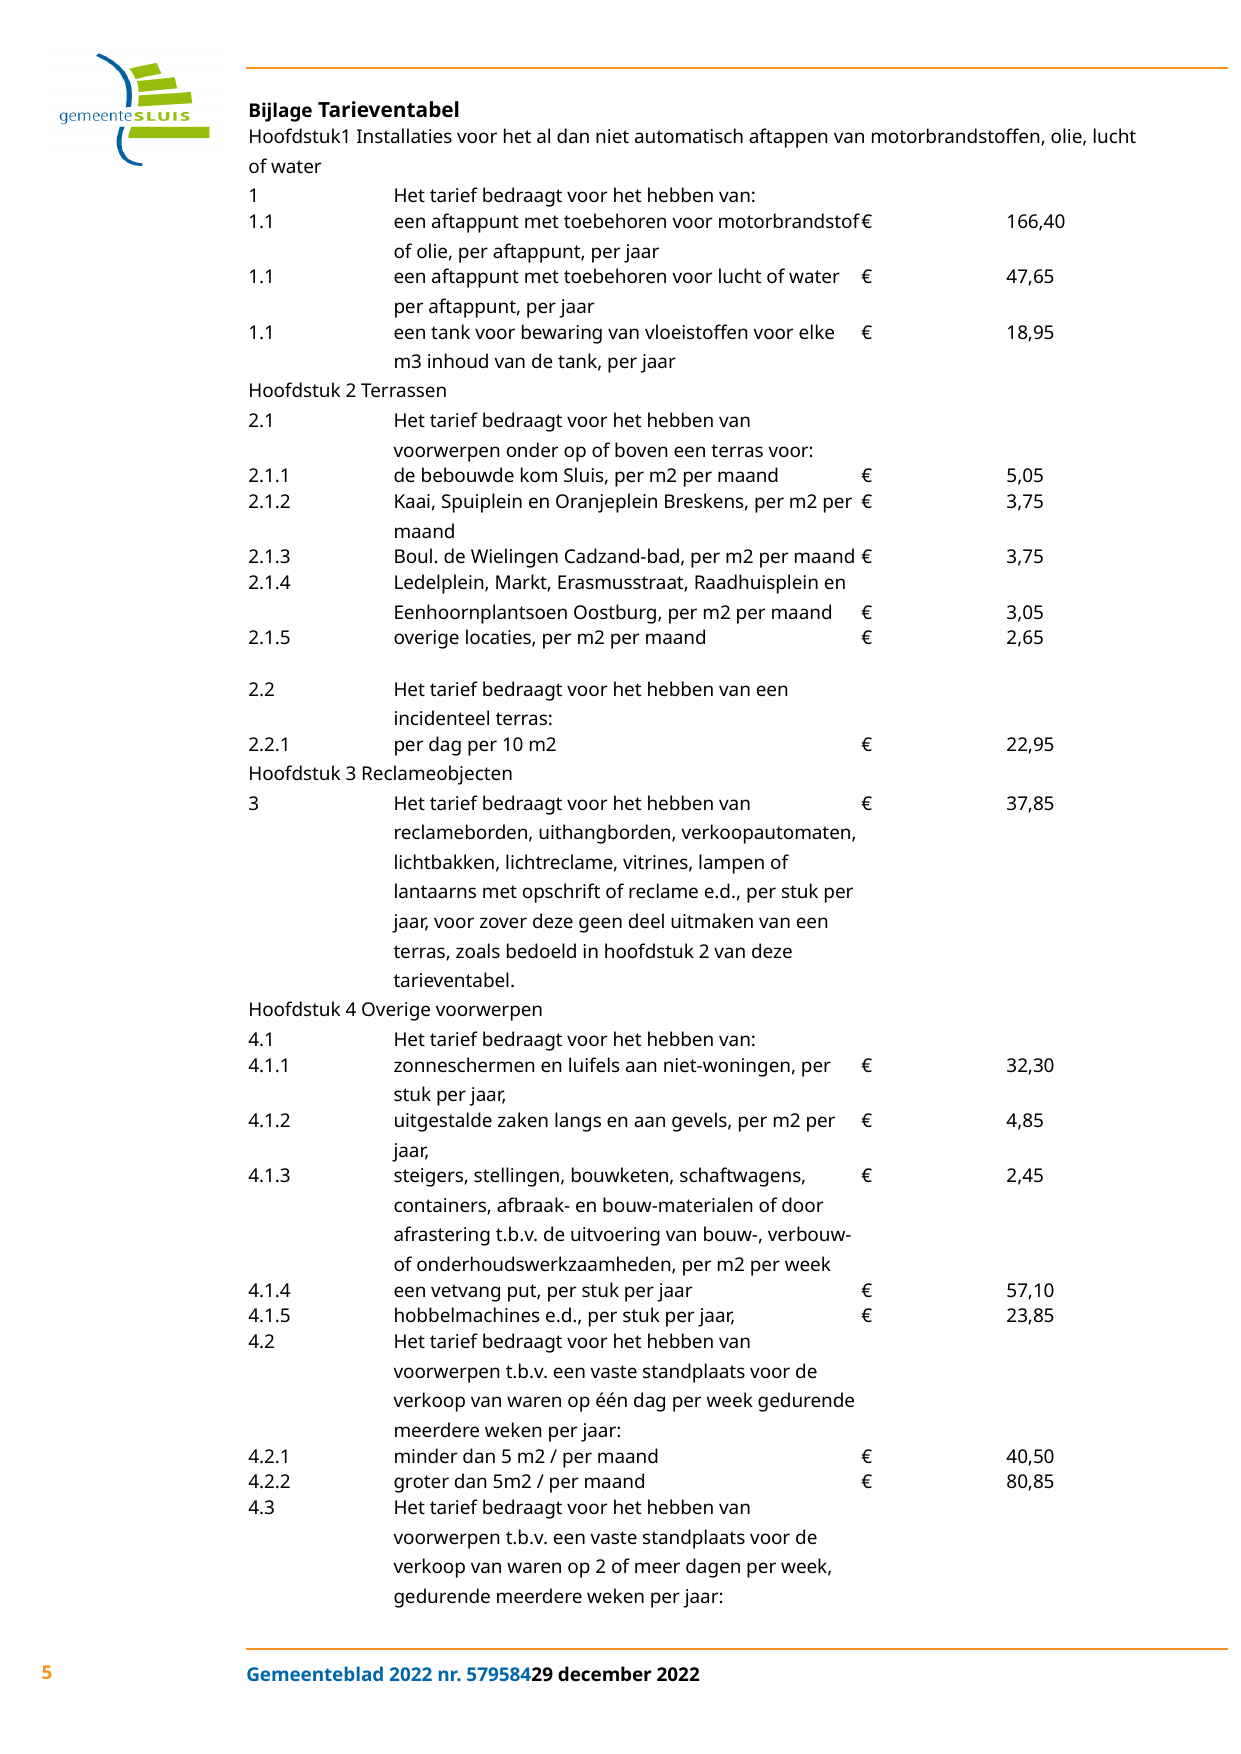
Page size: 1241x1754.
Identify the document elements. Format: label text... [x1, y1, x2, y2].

table_cell 40,50 [1006, 1443, 1152, 1469]
table_cell € [861, 625, 1006, 650]
table_header 2.1 [248, 407, 393, 462]
table_cell een vetvang put, per stuk per jaar [393, 1277, 861, 1303]
table_cell overige locaties, per m2 per maand [393, 625, 861, 650]
table_header € [861, 790, 1006, 993]
table_cell [861, 650, 1006, 676]
text Hoofdstuk 2 Terrassen [248, 377, 1152, 403]
table_cell € [861, 1163, 1006, 1277]
table_cell 18,95 [1006, 319, 1152, 374]
table_cell 3,75 [1006, 488, 1152, 543]
table_cell een tank voor bewaring van vloeistoffen voor elke m3 inhoud van de tank, per jaar [393, 319, 861, 374]
table_cell 1.1 [248, 264, 393, 319]
table_cell Kaai, Spuiplein en Oranjeplein Breskens, per m2 per maand [393, 488, 861, 543]
table_cell 57,10 [1006, 1277, 1152, 1303]
table_cell € [861, 1277, 1006, 1303]
table_cell 4.1.5 [248, 1303, 393, 1328]
table_cell Het tarief bedraagt voor het hebben van voorwerpen t.b.v. een vaste standplaats voor de verkoop van waren op één dag per week gedurende meerdere weken per jaar: [393, 1329, 861, 1443]
table_header Het tarief bedraagt voor het hebben van: [393, 183, 861, 208]
table_cell 4.2.1 [248, 1443, 393, 1469]
table_header [861, 1026, 1006, 1052]
table_cell groter dan 5m2 / per maand [393, 1469, 861, 1494]
table_cell 2.2 [248, 676, 393, 731]
table_cell 1.1 [248, 319, 393, 374]
table_cell Ledelplein, Markt, Erasmusstraat, Raadhuisplein en Eenhoornplantsoen Oostburg, per m2 per maand [393, 569, 861, 624]
table_cell per dag per 10 m2 [393, 731, 861, 757]
table_cell 4,85 [1006, 1107, 1152, 1162]
table_cell 2,65 [1006, 625, 1152, 650]
table_cell hobbelmachines e.d., per stuk per jaar, [393, 1303, 861, 1328]
table_cell minder dan 5 m2 / per maand [393, 1443, 861, 1469]
table_cell 4.2.2 [248, 1469, 393, 1494]
table_cell [1006, 1329, 1152, 1443]
table_cell [248, 650, 393, 676]
table_cell 4.1.2 [248, 1107, 393, 1162]
table_header [1006, 1026, 1152, 1052]
table_cell Het tarief bedraagt voor het hebben van voorwerpen t.b.v. een vaste standplaats voor de verkoop van waren op 2 of meer dagen per week, gedurende meerdere weken per jaar: [393, 1494, 861, 1609]
table_cell [861, 676, 1006, 731]
table_cell € [861, 569, 1006, 624]
table_cell steigers, stellingen, bouwketen, schaftwagens, containers, afbraak- en bouw-materialen of door afrastering t.b.v. de uitvoering van bouw-, verbouw- of onderhoudswerkzaamheden, per m2 per week [393, 1163, 861, 1277]
table_cell 5,05 [1006, 463, 1152, 488]
text Hoofdstuk 4 Overige voorwerpen [248, 996, 1152, 1022]
table_cell 2.1.5 [248, 625, 393, 650]
table_cell een aftappunt met toebehoren voor lucht of water per aftappunt, per jaar [393, 264, 861, 319]
text Bijlage Tarieventabel [248, 95, 1152, 123]
table_cell 22,95 [1006, 731, 1152, 757]
table_cell 2.2.1 [248, 731, 393, 757]
table_cell 2.1.4 [248, 569, 393, 624]
table_cell [393, 650, 861, 676]
table_header [1006, 407, 1152, 462]
table_cell € [861, 463, 1006, 488]
table_cell 32,30 [1006, 1052, 1152, 1107]
table_cell € [861, 264, 1006, 319]
table_cell 2.1.2 [248, 488, 393, 543]
table_cell 166,40 [1006, 208, 1152, 264]
table_header 1 [248, 183, 393, 208]
table_cell 2.1.3 [248, 544, 393, 569]
table_cell 4.1.4 [248, 1277, 393, 1303]
table_cell Boul. de Wielingen Cadzand-bad, per m2 per maand [393, 544, 861, 569]
table_cell Het tarief bedraagt voor het hebben van een incidenteel terras: [393, 676, 861, 731]
table_cell [1006, 676, 1152, 731]
table_cell 80,85 [1006, 1469, 1152, 1494]
table_cell de bebouwde kom Sluis, per m2 per maand [393, 463, 861, 488]
table_cell € [861, 731, 1006, 757]
table_cell € [861, 1303, 1006, 1328]
table_cell [861, 1494, 1006, 1609]
table_header 4.1 [248, 1026, 393, 1052]
table_cell [1006, 1494, 1152, 1609]
table_header 37,85 [1006, 790, 1152, 993]
table_cell € [861, 1469, 1006, 1494]
table_cell 4.1.1 [248, 1052, 393, 1107]
table_header 3 [248, 790, 393, 993]
table_cell 3,05 [1006, 569, 1152, 624]
table_cell 4.3 [248, 1494, 393, 1609]
table_cell zonneschermen en luifels aan niet-woningen, per stuk per jaar, [393, 1052, 861, 1107]
picture [41, 47, 231, 172]
table_header [861, 407, 1006, 462]
table_cell € [861, 1107, 1006, 1162]
table_cell 1.1 [248, 208, 393, 264]
table_cell 4.1.3 [248, 1163, 393, 1277]
table_header [1006, 183, 1152, 208]
table_cell 2,45 [1006, 1163, 1152, 1277]
table_cell 3,75 [1006, 544, 1152, 569]
table_cell 23,85 [1006, 1303, 1152, 1328]
table_cell [861, 1329, 1006, 1443]
table_cell € [861, 319, 1006, 374]
table_cell € [861, 208, 1006, 264]
table_cell € [861, 544, 1006, 569]
table_cell € [861, 1443, 1006, 1469]
table_header [861, 183, 1006, 208]
table_header Het tarief bedraagt voor het hebben van reclameborden, uithangborden, verkoopautomaten, lichtbakken, lichtreclame, vitrines, lampen of lantaarns met opschrift of reclame e.d., per stuk per jaar, voor zover deze geen deel uitmaken van een terras, zoals bedoeld in hoofdstuk 2 van deze tarieventabel. [393, 790, 861, 993]
table_cell [1006, 650, 1152, 676]
text Hoofdstuk 3 Reclameobjecten [248, 760, 1152, 786]
text Hoofdstuk1 Installaties voor het al dan niet automatisch aftappen van motorbrandstoffen, olie, lucht of water [248, 123, 1152, 179]
table_cell 47,65 [1006, 264, 1152, 319]
table_cell uitgestalde zaken langs en aan gevels, per m2 per jaar, [393, 1107, 861, 1162]
table_cell 4.2 [248, 1329, 393, 1443]
table_cell 2.1.1 [248, 463, 393, 488]
table_cell € [861, 1052, 1006, 1107]
table_header Het tarief bedraagt voor het hebben van voorwerpen onder op of boven een terras voor: [393, 407, 861, 462]
table_header Het tarief bedraagt voor het hebben van: [393, 1026, 861, 1052]
table_cell € [861, 488, 1006, 543]
table_cell een aftappunt met toebehoren voor motorbrandstof of olie, per aftappunt, per jaar [393, 208, 861, 264]
